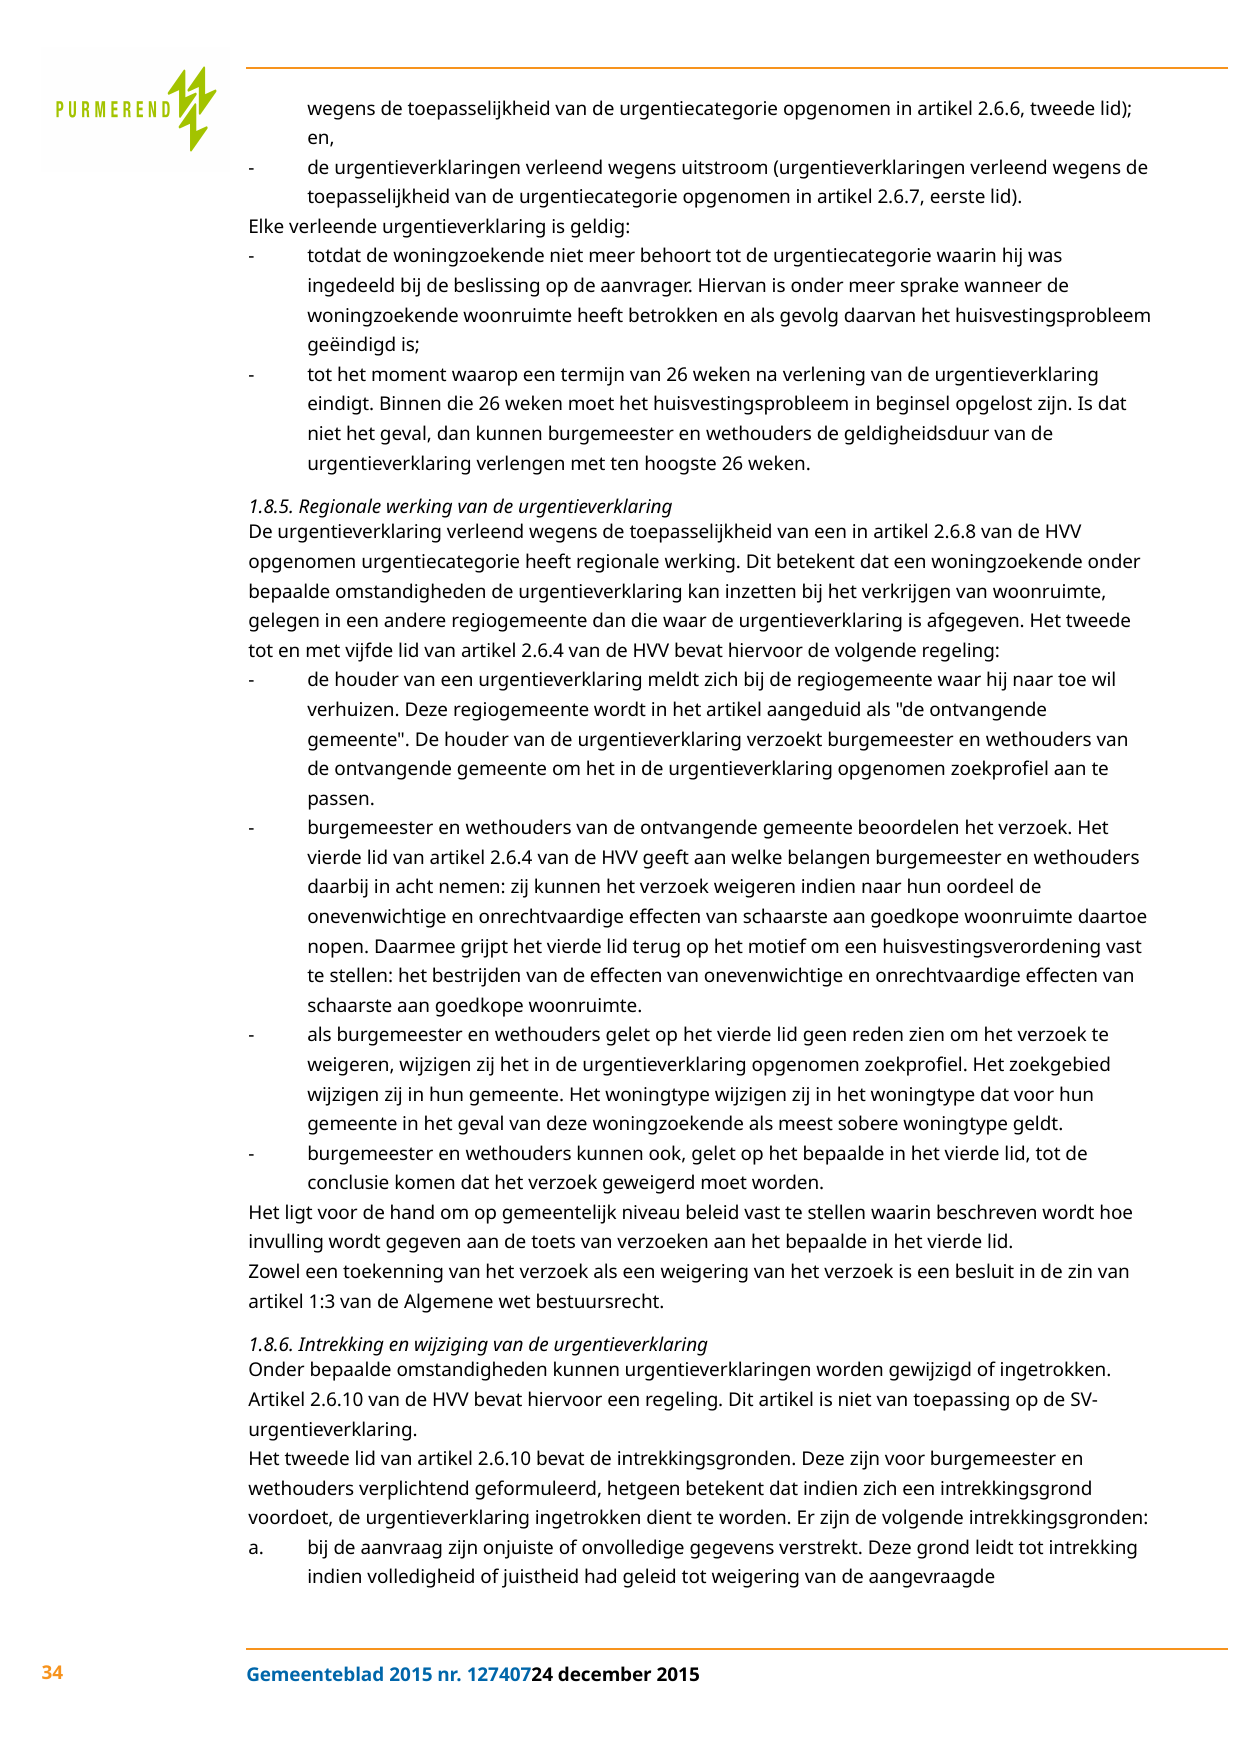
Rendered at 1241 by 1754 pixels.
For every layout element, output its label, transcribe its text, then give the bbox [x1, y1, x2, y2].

picture [41, 47, 231, 172]
text Zowel een toekenning van het verzoek als een weigering van het verzoek is een besluit in de zin van artikel 1:3 van de Algemene wet bestuursrecht. [248, 1258, 1152, 1313]
list totdat de woningzoekende niet meer behoort tot de urgentiecategorie waarin hij was ingedeeld bij de beslissing op de aanvrager. Hiervan is onder meer sprake wanneer de woningzoekende woonruimte heeft betrokken en als gevolg daarvan het huisvestingsprobleem geëindigd is; [248, 243, 1152, 357]
text De urgentieverklaring verleend wegens de toepasselijkheid van een in artikel 2.6.8 van de HVV opgenomen urgentiecategorie heeft regionale werking. Dit betekent dat een woningzoekende onder bepaalde omstandigheden de urgentieverklaring kan inzetten bij het verkrijgen van woonruimte, gelegen in een andere regiogemeente dan die waar de urgentieverklaring is afgegeven. Het tweede tot en met vijfde lid van artikel 2.6.4 van de HVV bevat hiervoor de volgende regeling: [248, 519, 1152, 663]
list de urgentieverklaringen verleend wegens uitstroom (urgentieverklaringen verleend wegens de toepasselijkheid van de urgentiecategorie opgenomen in artikel 2.6.7, eerste lid). [248, 154, 1152, 209]
list tot het moment waarop een termijn van 26 weken na verlening van de urgentieverklaring eindigt. Binnen die 26 weken moet het huisvestingsprobleem in beginsel opgelost zijn. Is dat niet het geval, dan kunnen burgemeester en wethouders de geldigheidsduur van de urgentieverklaring verlengen met ten hoogste 26 weken. [248, 361, 1152, 476]
list burgemeester en wethouders van de ontvangende gemeente beoordelen het verzoek. Het vierde lid van artikel 2.6.4 van de HVV geeft aan welke belangen burgemeester en wethouders daarbij in acht nemen: zij kunnen het verzoek weigeren indien naar hun oordeel de onevenwichtige en onrechtvaardige effecten van schaarste aan goedkope woonruimte daartoe nopen. Daarmee grijpt het vierde lid terug op het motief om een huisvestingsverordening vast te stellen: het bestrijden van de effecten van onevenwichtige en onrechtvaardige effecten van schaarste aan goedkope woonruimte. [248, 814, 1152, 1018]
list burgemeester en wethouders kunnen ook, gelet op het bepaalde in het vierde lid, tot de conclusie komen dat het verzoek geweigerd moet worden. [248, 1140, 1152, 1195]
text Onder bepaalde omstandigheden kunnen urgentieverklaringen worden gewijzigd of ingetrokken. Artikel 2.6.10 van de HVV bevat hiervoor een regeling. Dit artikel is niet van toepassing op de SV-urgentieverklaring. [248, 1357, 1152, 1442]
text 1.8.5. Regionale werking van de urgentieverklaring [248, 493, 1152, 519]
text 1.8.6. Intrekking en wijziging van de urgentieverklaring [248, 1331, 1152, 1357]
text Het ligt voor de hand om op gemeentelijk niveau beleid vast te stellen waarin beschreven wordt hoe invulling wordt gegeven aan de toets van verzoeken aan het bepaalde in het vierde lid. [248, 1199, 1152, 1254]
text Het tweede lid van artikel 2.6.10 bevat de intrekkingsgronden. Deze zijn voor burgemeester en wethouders verplichtend geformuleerd, hetgeen betekent dat indien zich een intrekkingsgrond voordoet, de urgentieverklaring ingetrokken dient te worden. Er zijn de volgende intrekkingsgronden: [248, 1445, 1152, 1530]
list bij de aanvraag zijn onjuiste of onvolledige gegevens verstrekt. Deze grond leidt tot intrekking indien volledigheid of juistheid had geleid tot weigering van de aangevraagde [248, 1534, 1152, 1589]
list wegens de toepasselijkheid van de urgentiecategorie opgenomen in artikel 2.6.6, tweede lid); en, [248, 95, 1152, 150]
list de houder van een urgentieverklaring meldt zich bij de regiogemeente waar hij naar toe wil verhuizen. Deze regiogemeente wordt in het artikel aangeduid als "de ontvangende gemeente". De houder van de urgentieverklaring verzoekt burgemeester en wethouders van de ontvangende gemeente om het in de urgentieverklaring opgenomen zoekprofiel aan te passen. [248, 667, 1152, 811]
list als burgemeester en wethouders gelet op het vierde lid geen reden zien om het verzoek te weigeren, wijzigen zij het in de urgentieverklaring opgenomen zoekprofiel. Het zoekgebied wijzigen zij in hun gemeente. Het woningtype wijzigen zij in het woningtype dat voor hun gemeente in het geval van deze woningzoekende als meest sobere woningtype geldt. [248, 1022, 1152, 1136]
text Elke verleende urgentieverklaring is geldig: [248, 213, 1152, 239]
